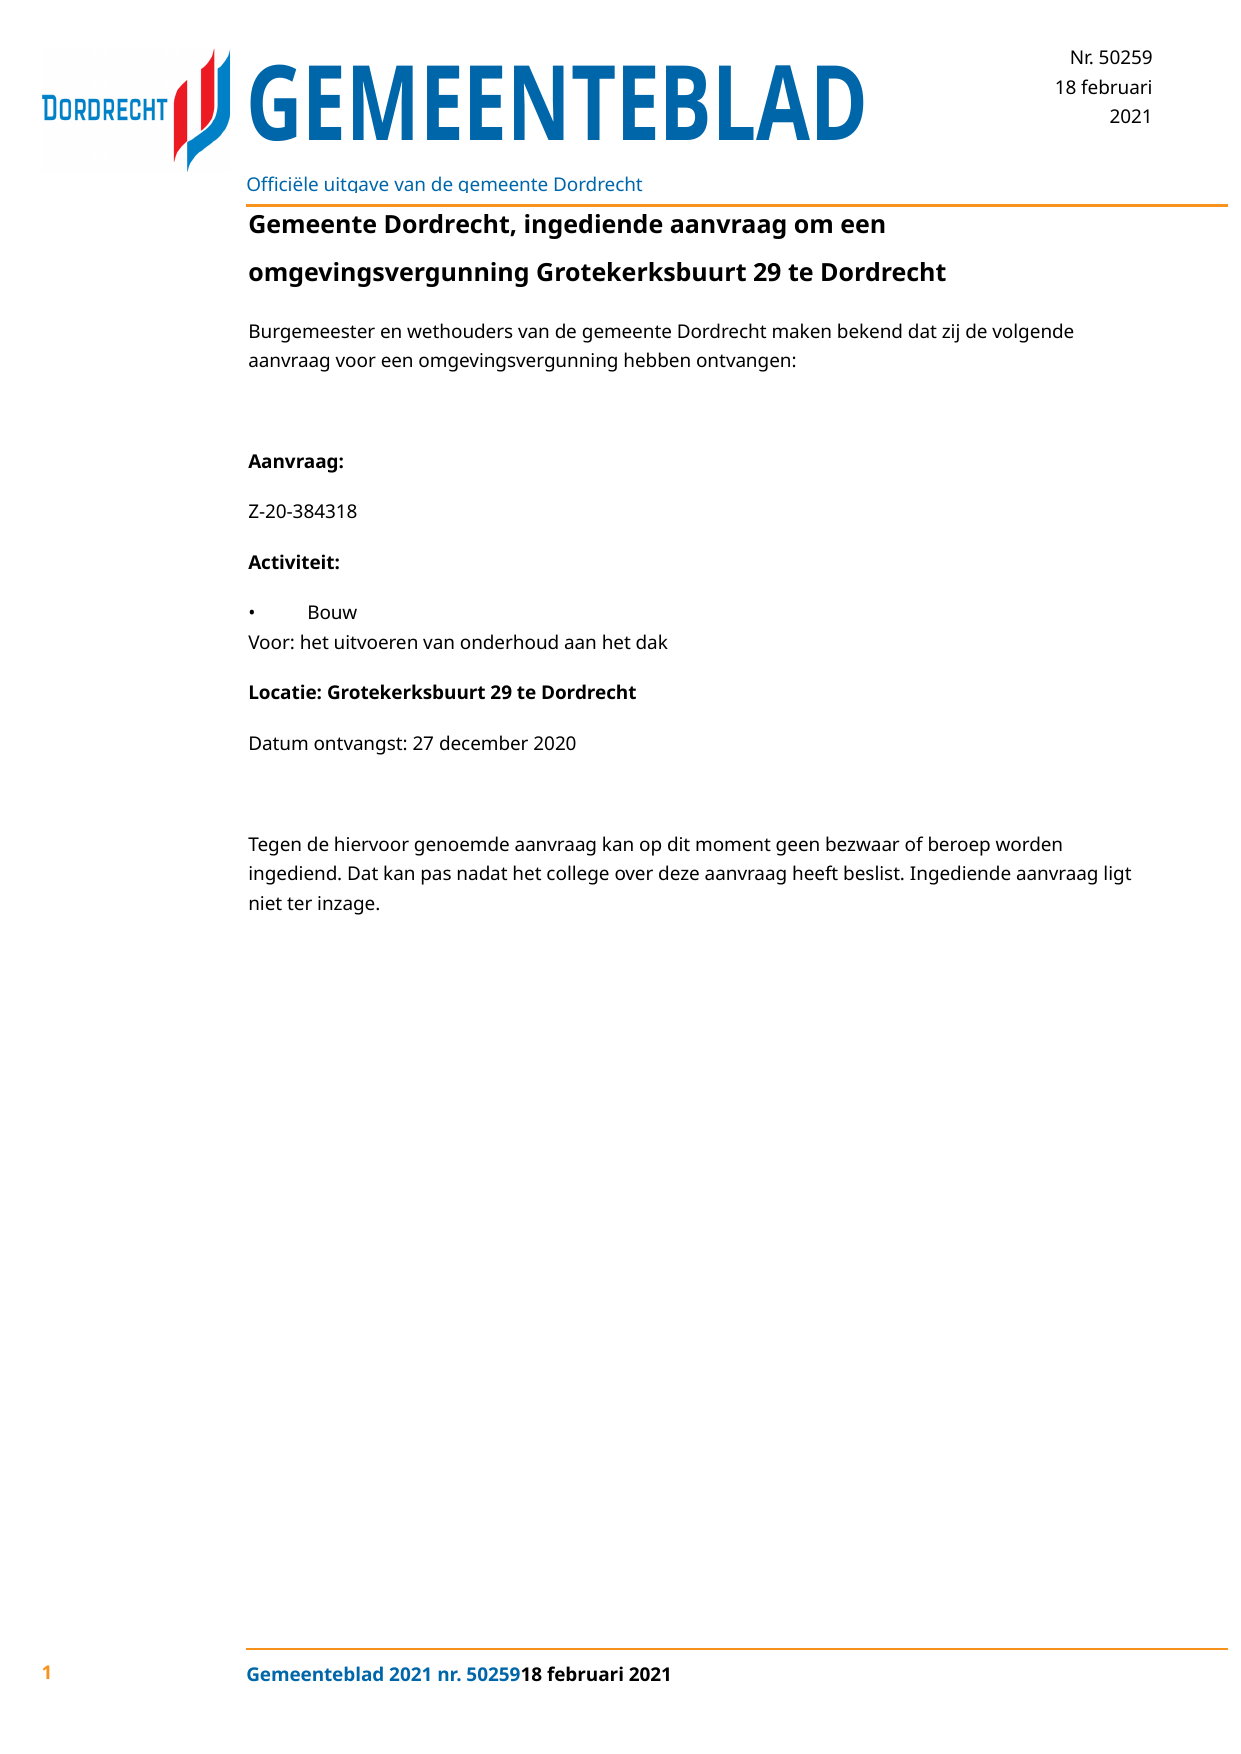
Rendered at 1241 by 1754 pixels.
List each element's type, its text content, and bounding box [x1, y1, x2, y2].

text Gemeente Dordrecht, ingediende aanvraag om een omgevingsvergunning Grotekerksbuurt 29 te Dordrecht [248, 207, 1152, 288]
picture [41, 47, 231, 172]
text Datum ontvangst: 27 december 2020 [248, 730, 1152, 756]
list Bouw [248, 599, 1152, 625]
text Aanvraag: [248, 448, 1152, 474]
text Z-20-384318 [248, 499, 1152, 524]
text Activiteit: [248, 549, 1152, 575]
text Locatie: Grotekerksbuurt 29 te Dordrecht [248, 679, 1152, 705]
text Burgemeester en wethouders van de gemeente Dordrecht maken bekend dat zij de volgende aanvraag voor een omgevingsvergunning hebben ontvangen: [248, 318, 1152, 373]
text Tegen de hiervoor genoemde aanvraag kan op dit moment geen bezwaar of beroep worden ingediend. Dat kan pas nadat het college over deze aanvraag heeft beslist. Ingediende aanvraag ligt niet ter inzage. [248, 831, 1152, 916]
text Voor: het uitvoeren van onderhoud aan het dak [248, 629, 1152, 655]
